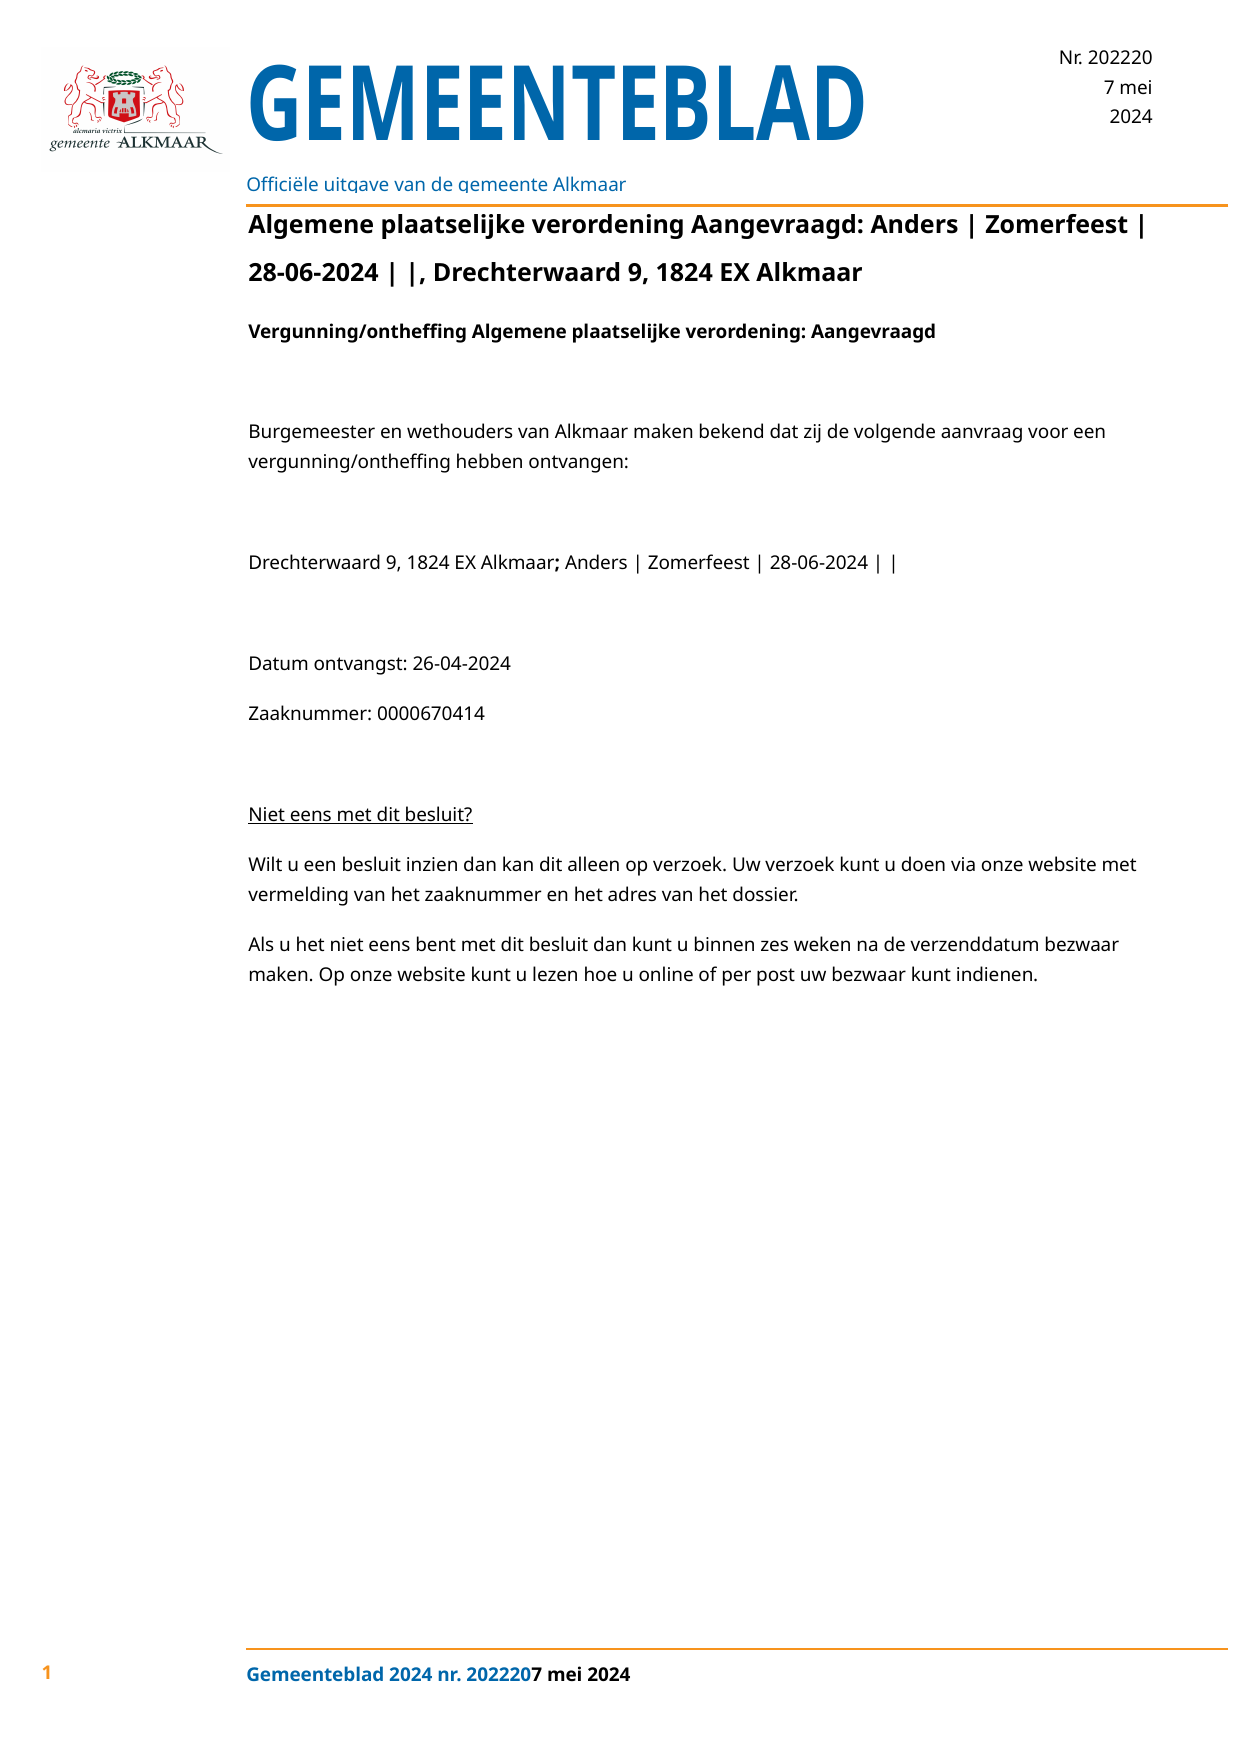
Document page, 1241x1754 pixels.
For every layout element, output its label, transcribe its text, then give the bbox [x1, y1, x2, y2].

picture [41, 47, 231, 172]
text Vergunning/ontheffing Algemene plaatselijke verordening: Aangevraagd [248, 318, 1152, 344]
text Zaaknummer: 0000670414 [248, 700, 1152, 726]
text Wilt u een besluit inzien dan kan dit alleen op verzoek. Uw verzoek kunt u doen via onze website met vermelding van het zaaknummer en het adres van het dossier. [248, 852, 1152, 907]
text Burgemeester en wethouders van Alkmaar maken bekend dat zij de volgende aanvraag voor een vergunning/ontheffing hebben ontvangen: [248, 419, 1152, 474]
text Datum ontvangst: 26-04-2024 [248, 650, 1152, 676]
text Als u het niet eens bent met dit besluit dan kunt u binnen zes weken na de verzenddatum bezwaar maken. Op onze website kunt u lezen hoe u online of per post uw bezwaar kunt indienen. [248, 932, 1152, 987]
text Drechterwaard 9, 1824 EX Alkmaar; Anders | Zomerfeest | 28-06-2024 | | [248, 549, 1152, 575]
text Niet eens met dit besluit? [248, 801, 1152, 827]
text Algemene plaatselijke verordening Aangevraagd: Anders | Zomerfeest | 28-06-2024 | |, Drechterwaard 9, 1824 EX Alkmaar [248, 207, 1152, 288]
